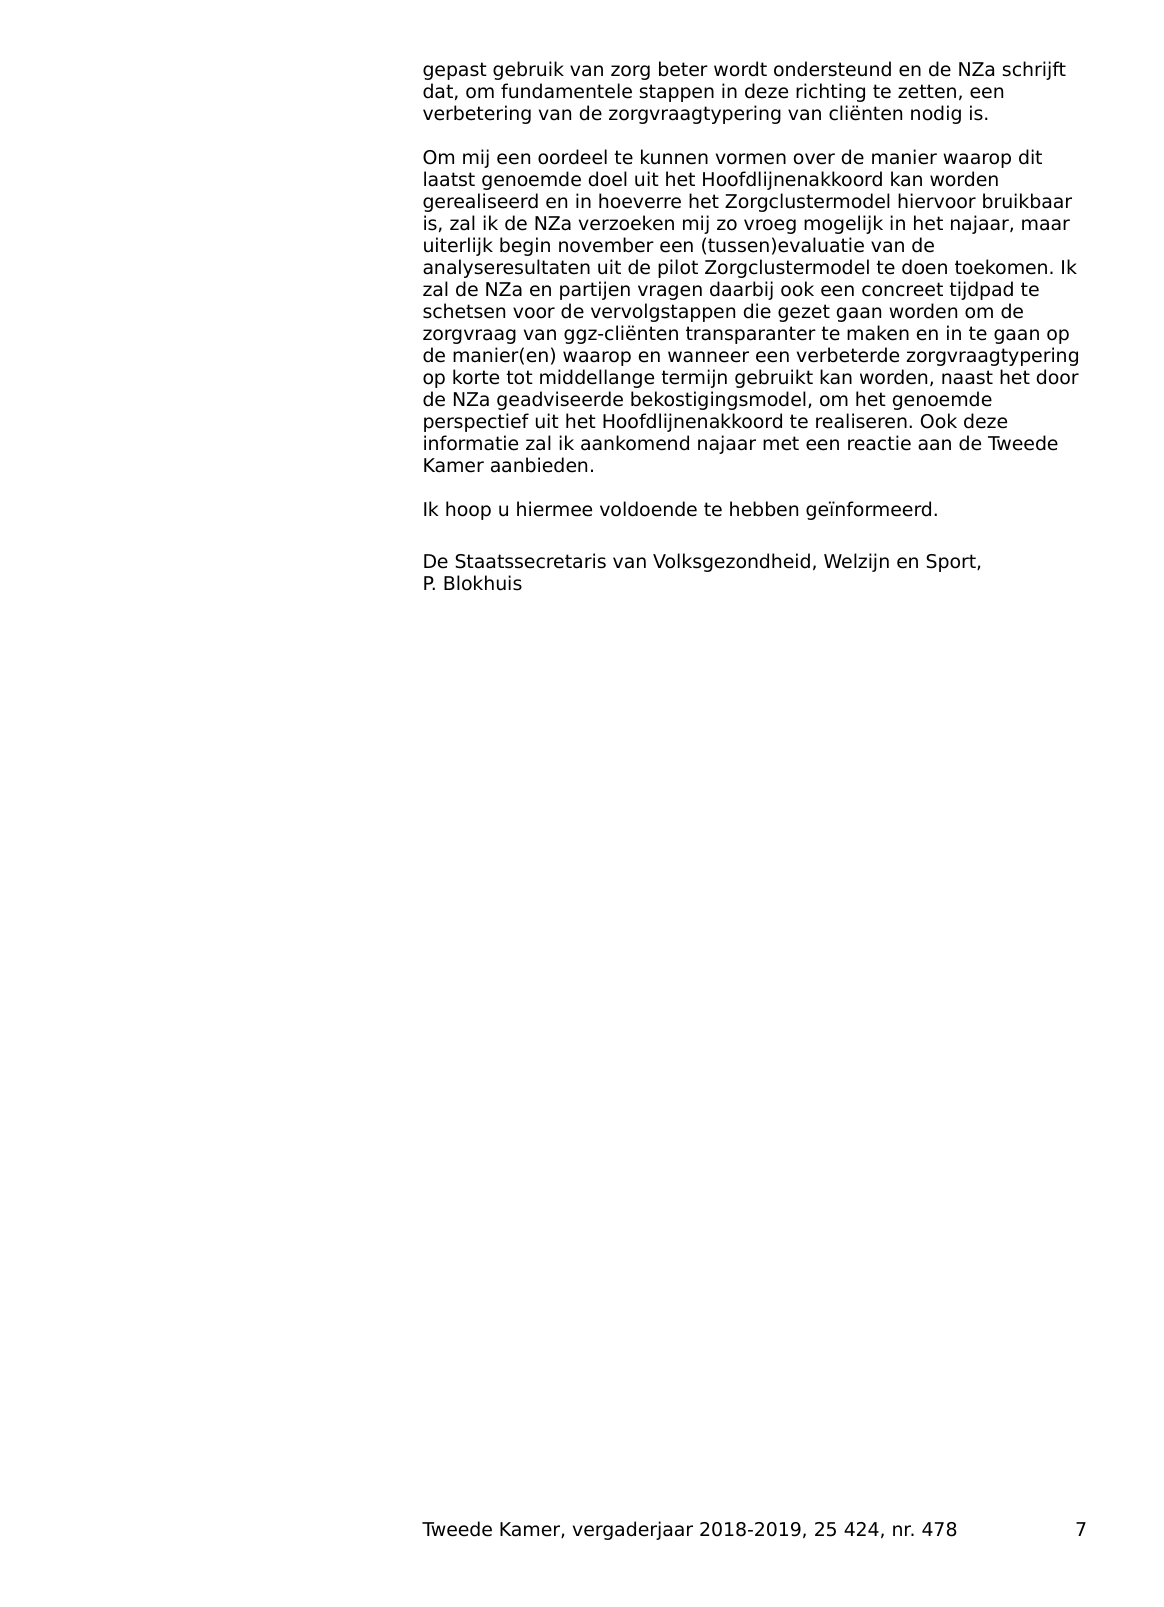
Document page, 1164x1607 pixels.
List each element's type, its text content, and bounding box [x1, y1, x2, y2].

text Om mij een oordeel te kunnen vormen over de manier waarop dit laatst genoemde doel uit het Hoofdlijnenakkoord kan worden gerealiseerd en in hoeverre het Zorgclustermodel hiervoor bruikbaar is, zal ik de NZa verzoeken mij zo vroeg mogelijk in het najaar, maar uiterlijk begin november een (tussen)evaluatie van de analyseresultaten uit de pilot Zorgclustermodel te doen toekomen. Ik zal de NZa en partijen vragen daarbij ook een concreet tijdpad te schetsen voor de vervolgstappen die gezet gaan worden om de zorgvraag van ggz-cliënten transparanter te maken en in te gaan op de manier(en) waarop en wanneer een verbeterde zorgvraagtypering op korte tot middellange termijn gebruikt kan worden, naast het door de NZa geadviseerde bekostigingsmodel, om het genoemde perspectief uit het Hoofdlijnenakkoord te realiseren. Ook deze informatie zal ik aankomend najaar met een reactie aan de Tweede Kamer aanbieden. [422, 147, 1087, 477]
text De Staatssecretaris van Volksgezondheid, Welzijn en Sport, P. Blokhuis [422, 551, 1087, 595]
text gepast gebruik van zorg beter wordt ondersteund en de NZa schrijft dat, om fundamentele stappen in deze richting te zetten, een verbetering van de zorgvraagtypering van cliënten nodig is. [422, 59, 1087, 125]
text Ik hoop u hiermee voldoende te hebben geïnformeerd. [422, 499, 1087, 521]
